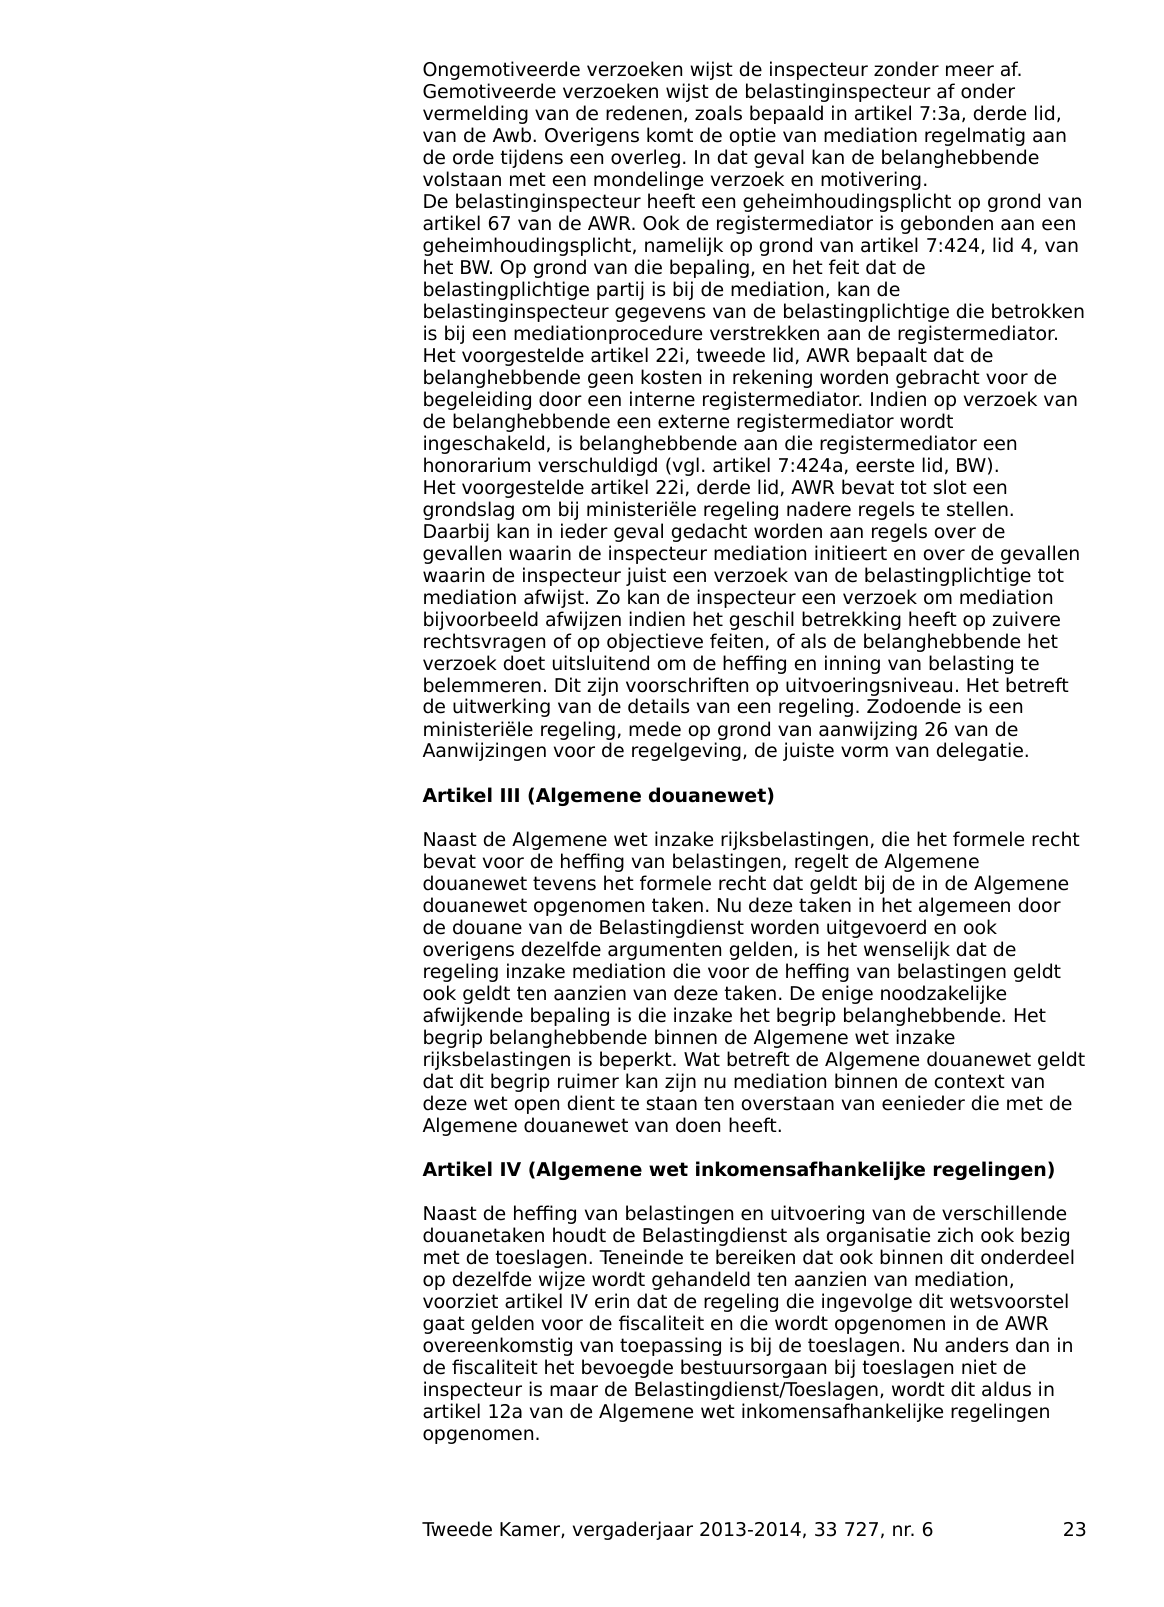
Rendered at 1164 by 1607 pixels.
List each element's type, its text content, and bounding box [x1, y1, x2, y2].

subtitle Artikel III (Algemene douanewet) [422, 784, 1087, 807]
text Het voorgestelde artikel 22i, derde lid, AWR bevat tot slot een grondslag om bij ministeriële regeling nadere regels te stellen. Daarbij kan in ieder geval gedacht worden aan regels over de gevallen waarin de inspecteur mediation initieert en over de gevallen waarin de inspecteur juist een verzoek van de belastingplichtige tot mediation afwijst. Zo kan de inspecteur een verzoek om mediation bijvoorbeeld afwijzen indien het geschil betrekking heeft op zuivere rechtsvragen of op objectieve feiten, of als de belanghebbende het verzoek doet uitsluitend om de heffing en inning van belasting te belemmeren. Dit zijn voorschriften op uitvoeringsniveau. Het betreft de uitwerking van de details van een regeling. Zodoende is een ministeriële regeling, mede op grond van aanwijzing 26 van de Aanwijzingen voor de regelgeving, de juiste vorm van delegatie. [422, 477, 1087, 762]
text Ongemotiveerde verzoeken wijst de inspecteur zonder meer af. Gemotiveerde verzoeken wijst de belastinginspecteur af onder vermelding van de redenen, zoals bepaald in artikel 7:3a, derde lid, van de Awb. Overigens komt de optie van mediation regelmatig aan de orde tijdens een overleg. In dat geval kan de belanghebbende volstaan met een mondelinge verzoek en motivering. [422, 59, 1087, 191]
subtitle Artikel IV (Algemene wet inkomensafhankelijke regelingen) [422, 1159, 1087, 1181]
text Het voorgestelde artikel 22i, tweede lid, AWR bepaalt dat de belanghebbende geen kosten in rekening worden gebracht voor de begeleiding door een interne registermediator. Indien op verzoek van de belanghebbende een externe registermediator wordt ingeschakeld, is belanghebbende aan die registermediator een honorarium verschuldigd (vgl. artikel 7:424a, eerste lid, BW). [422, 345, 1087, 477]
text Naast de Algemene wet inzake rijksbelastingen, die het formele recht bevat voor de heffing van belastingen, regelt de Algemene douanewet tevens het formele recht dat geldt bij de in de Algemene douanewet opgenomen taken. Nu deze taken in het algemeen door de douane van de Belastingdienst worden uitgevoerd en ook overigens dezelfde argumenten gelden, is het wenselijk dat de regeling inzake mediation die voor de heffing van belastingen geldt ook geldt ten aanzien van deze taken. De enige noodzakelijke afwijkende bepaling is die inzake het begrip belanghebbende. Het begrip belanghebbende binnen de Algemene wet inzake rijksbelastingen is beperkt. Wat betreft de Algemene douanewet geldt dat dit begrip ruimer kan zijn nu mediation binnen de context van deze wet open dient te staan ten overstaan van eenieder die met de Algemene douanewet van doen heeft. [422, 829, 1087, 1136]
text De belastinginspecteur heeft een geheimhoudingsplicht op grond van artikel 67 van de AWR. Ook de registermediator is gebonden aan een geheimhoudingsplicht, namelijk op grond van artikel 7:424, lid 4, van het BW. Op grond van die bepaling, en het feit dat de belastingplichtige partij is bij de mediation, kan de belastinginspecteur gegevens van de belastingplichtige die betrokken is bij een mediationprocedure verstrekken aan de registermediator. [422, 191, 1087, 345]
text Naast de heffing van belastingen en uitvoering van de verschillende douanetaken houdt de Belastingdienst als organisatie zich ook bezig met de toeslagen. Teneinde te bereiken dat ook binnen dit onderdeel op dezelfde wijze wordt gehandeld ten aanzien van mediation, voorziet artikel IV erin dat de regeling die ingevolge dit wetsvoorstel gaat gelden voor de fiscaliteit en die wordt opgenomen in de AWR overeenkomstig van toepassing is bij de toeslagen. Nu anders dan in de fiscaliteit het bevoegde bestuursorgaan bij toeslagen niet de inspecteur is maar de Belastingdienst/Toeslagen, wordt dit aldus in artikel 12a van de Algemene wet inkomensafhankelijke regelingen opgenomen. [422, 1203, 1087, 1444]
